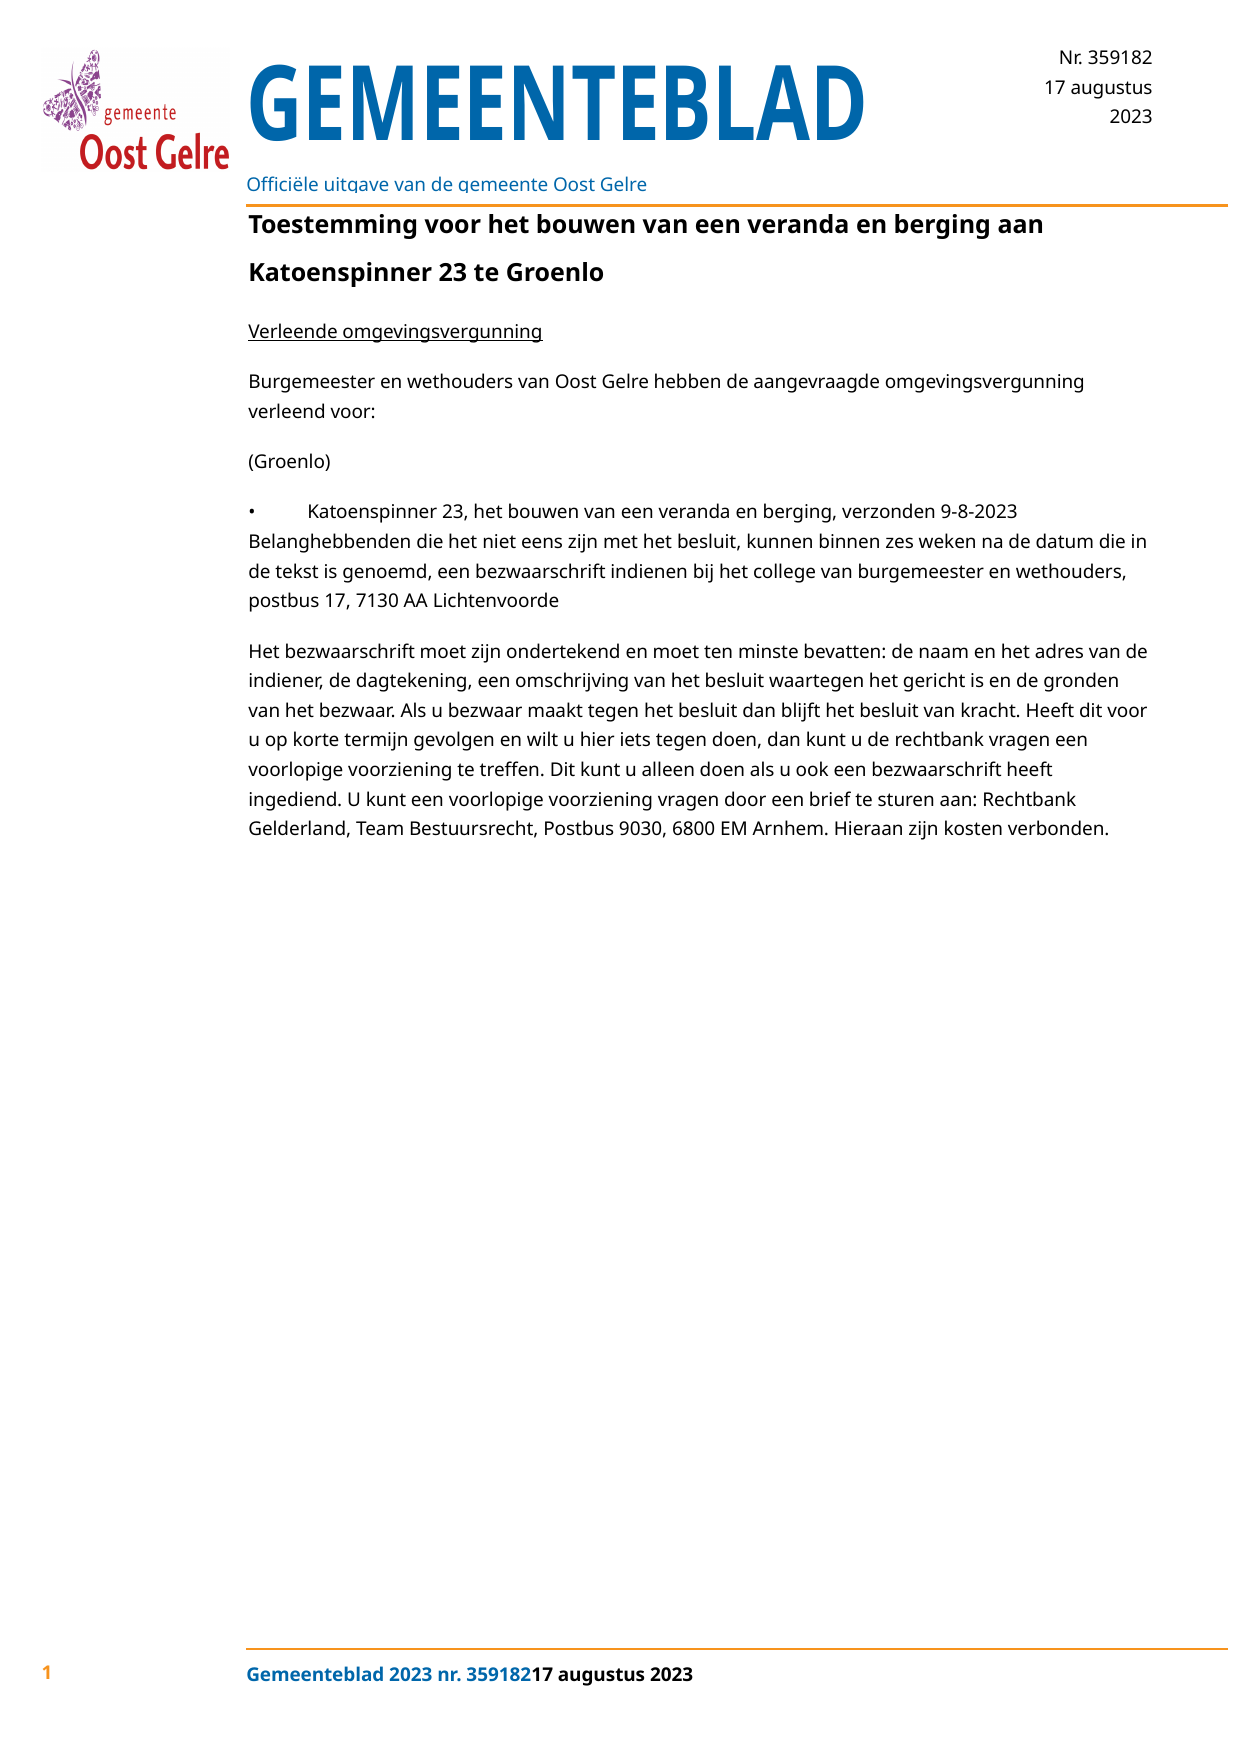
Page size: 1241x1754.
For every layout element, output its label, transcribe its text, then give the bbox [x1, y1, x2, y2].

text Het bezwaarschrift moet zijn ondertekend en moet ten minste bevatten: de naam en het adres van de indiener, de dagtekening, een omschrijving van het besluit waartegen het gericht is en de gronden van het bezwaar. Als u bezwaar maakt tegen het besluit dan blijft het besluit van kracht. Heeft dit voor u op korte termijn gevolgen en wilt u hier iets tegen doen, dan kunt u de rechtbank vragen een voorlopige voorziening te treffen. Dit kunt u alleen doen als u ook een bezwaarschrift heeft ingediend. U kunt een voorlopige voorziening vragen door een brief te sturen aan: Rechtbank Gelderland, Team Bestuursrecht, Postbus 9030, 6800 EM Arnhem. Hieraan zijn kosten verbonden. [248, 638, 1152, 841]
text (Groenlo) [248, 448, 1152, 474]
text Toestemming voor het bouwen van een veranda en berging aan Katoenspinner 23 te Groenlo [248, 207, 1152, 288]
text Belanghebbenden die het niet eens zijn met het besluit, kunnen binnen zes weken na de datum die in de tekst is genoemd, een bezwaarschrift indienen bij het college van burgemeester en wethouders, postbus 17, 7130 AA Lichtenvoorde [248, 528, 1152, 613]
text Verleende omgevingsvergunning [248, 318, 1152, 344]
picture [41, 47, 231, 172]
list Katoenspinner 23, het bouwen van een veranda en berging, verzonden 9-8-2023 [248, 499, 1152, 524]
text Burgemeester en wethouders van Oost Gelre hebben de aangevraagde omgevingsvergunning verleend voor: [248, 368, 1152, 424]
